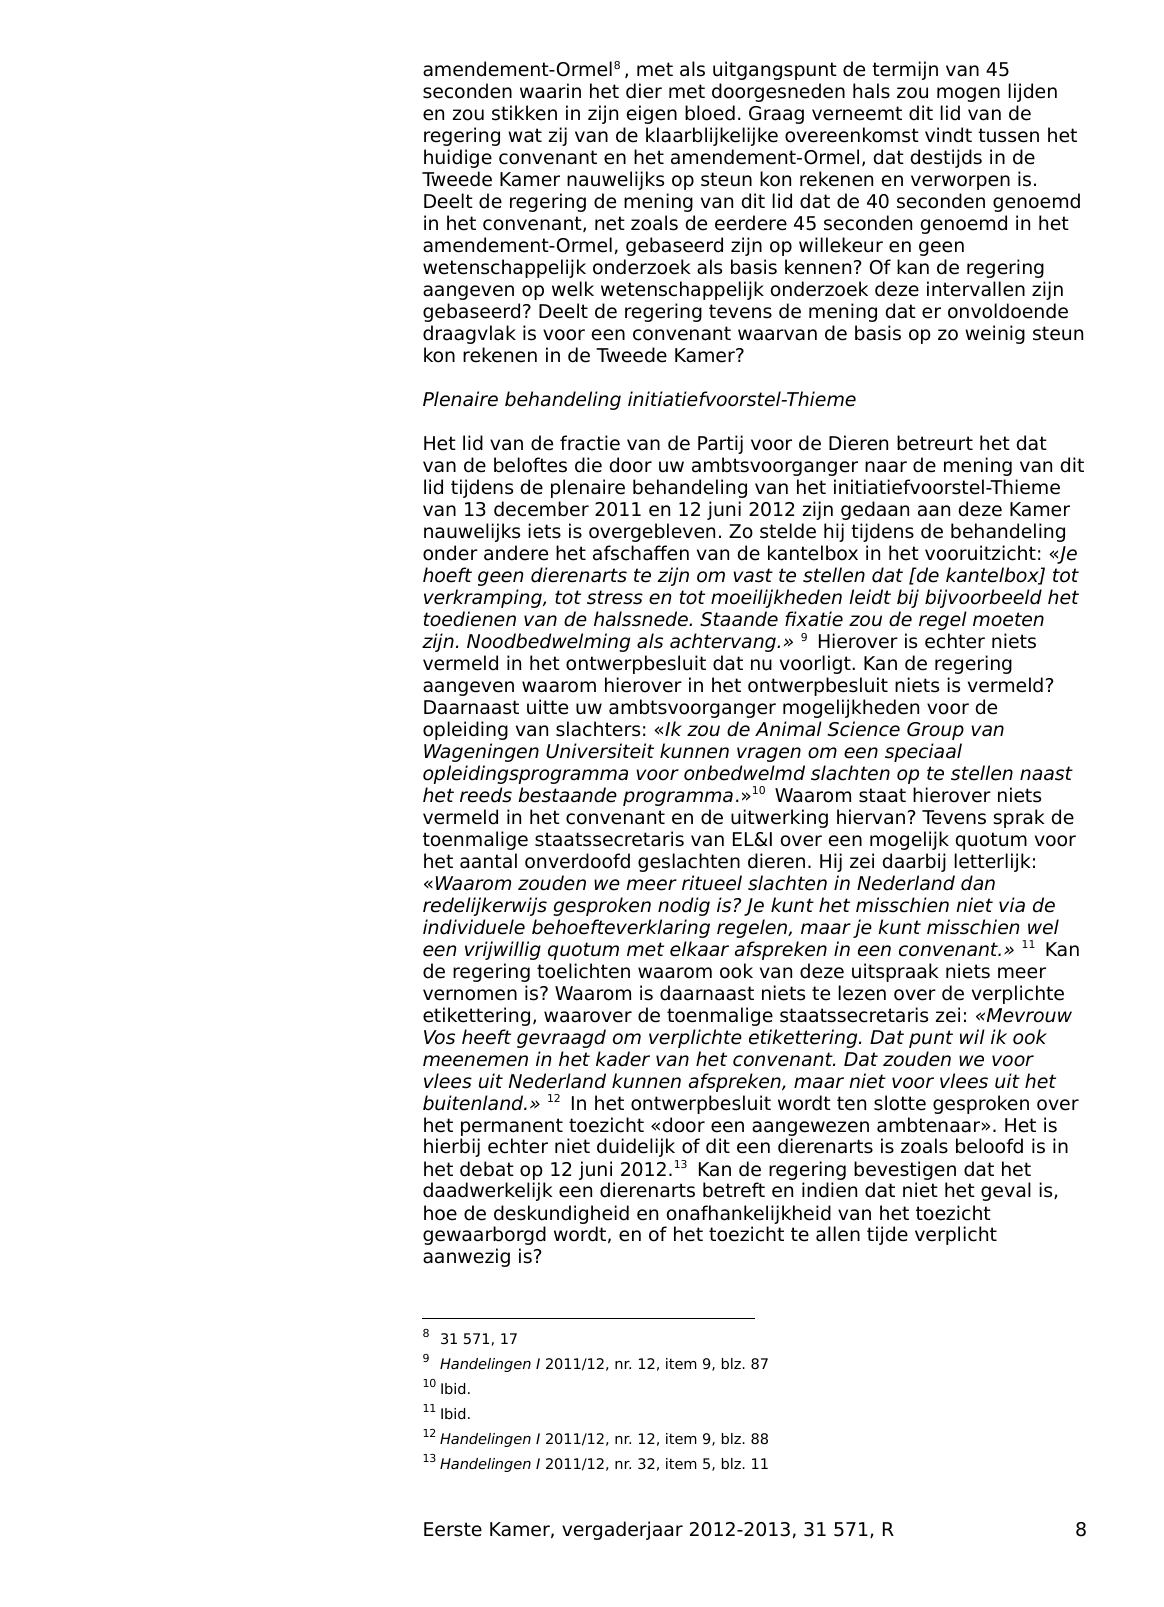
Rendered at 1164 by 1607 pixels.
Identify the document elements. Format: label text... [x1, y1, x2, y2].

text Handelingen I 2011/12, nr. 12, item 9, blz. 87 [422, 1352, 1087, 1374]
text Ibid. [422, 1377, 1087, 1399]
text Het lid van de fractie van de Partij voor de Dieren betreurt het dat van de beloftes die door uw ambtsvoorganger naar de mening van dit lid tijdens de plenaire behandeling van het initiatiefvoorstel-Thieme van 13 december 2011 en 12 juni 2012 zijn gedaan aan deze Kamer nauwelijks iets is overgebleven. Zo stelde hij tijdens de behandeling onder andere het afschaffen van de kantelbox in het vooruitzicht: «Je hoeft geen dierenarts te zijn om vast te stellen dat [de kantelbox] tot verkramping, tot stress en tot moeilijkheden leidt bij bijvoorbeeld het toedienen van de halssnede. Staande fixatie zou de regel moeten zijn. Noodbedwelming als achtervang.» Hierover is echter niets vermeld in het ontwerpbesluit dat nu voorligt. Kan de regering aangeven waarom hierover in het ontwerpbesluit niets is vermeld? Daarnaast uitte uw ambtsvoorganger mogelijkheden voor de opleiding van slachters: «Ik zou de Animal Science Group van Wageningen Universiteit kunnen vragen om een speciaal opleidingsprogramma voor onbedwelmd slachten op te stellen naast het reeds bestaande programma.» Waarom staat hierover niets vermeld in het convenant en de uitwerking hiervan? Tevens sprak de toenmalige staatssecretaris van EL&I over een mogelijk quotum voor het aantal onverdoofd geslachten dieren. Hij zei daarbij letterlijk: «Waarom zouden we meer ritueel slachten in Nederland dan redelijkerwijs gesproken nodig is? Je kunt het misschien niet via de individuele behoefteverklaring regelen, maar je kunt misschien wel een vrijwillig quotum met elkaar afspreken in een convenant.» Kan de regering toelichten waarom ook van deze uitspraak niets meer vernomen is? Waarom is daarnaast niets te lezen over de verplichte etikettering, waarover de toenmalige staatssecretaris zei: «Mevrouw Vos heeft gevraagd om verplichte etikettering. Dat punt wil ik ook meenemen in het kader van het convenant. Dat zouden we voor vlees uit Nederland kunnen afspreken, maar niet voor vlees uit het buitenland.» In het ontwerpbesluit wordt ten slotte gesproken over het permanent toezicht «door een aangewezen ambtenaar». Het is hierbij echter niet duidelijk of dit een dierenarts is zoals beloofd is in het debat op 12 juni 2012. Kan de regering bevestigen dat het daadwerkelijk een dierenarts betreft en indien dat niet het geval is, hoe de deskundigheid en onafhankelijkheid van het toezicht gewaarborgd wordt, en of het toezicht te allen tijde verplicht aanwezig is? [422, 433, 1087, 1268]
text amendement-Ormel, met als uitgangspunt de termijn van 45 seconden waarin het dier met doorgesneden hals zou mogen lijden en zou stikken in zijn eigen bloed. Graag verneemt dit lid van de regering wat zij van de klaarblijkelijke overeenkomst vindt tussen het huidige convenant en het amendement-Ormel, dat destijds in de Tweede Kamer nauwelijks op steun kon rekenen en verworpen is. Deelt de regering de mening van dit lid dat de 40 seconden genoemd in het convenant, net zoals de eerdere 45 seconden genoemd in het amendement-Ormel, gebaseerd zijn op willekeur en geen wetenschappelijk onderzoek als basis kennen? Of kan de regering aangeven op welk wetenschappelijk onderzoek deze intervallen zijn gebaseerd? Deelt de regering tevens de mening dat er onvoldoende draagvlak is voor een convenant waarvan de basis op zo weinig steun kon rekenen in de Tweede Kamer? [422, 59, 1087, 367]
subtitle Plenaire behandeling initiatiefvoorstel-Thieme [422, 389, 1087, 411]
text 31 571, 17 [422, 1327, 1087, 1349]
text Handelingen I 2011/12, nr. 32, item 5, blz. 11 [422, 1452, 1087, 1474]
text Ibid. [422, 1402, 1087, 1424]
text Handelingen I 2011/12, nr. 12, item 9, blz. 88 [422, 1427, 1087, 1449]
